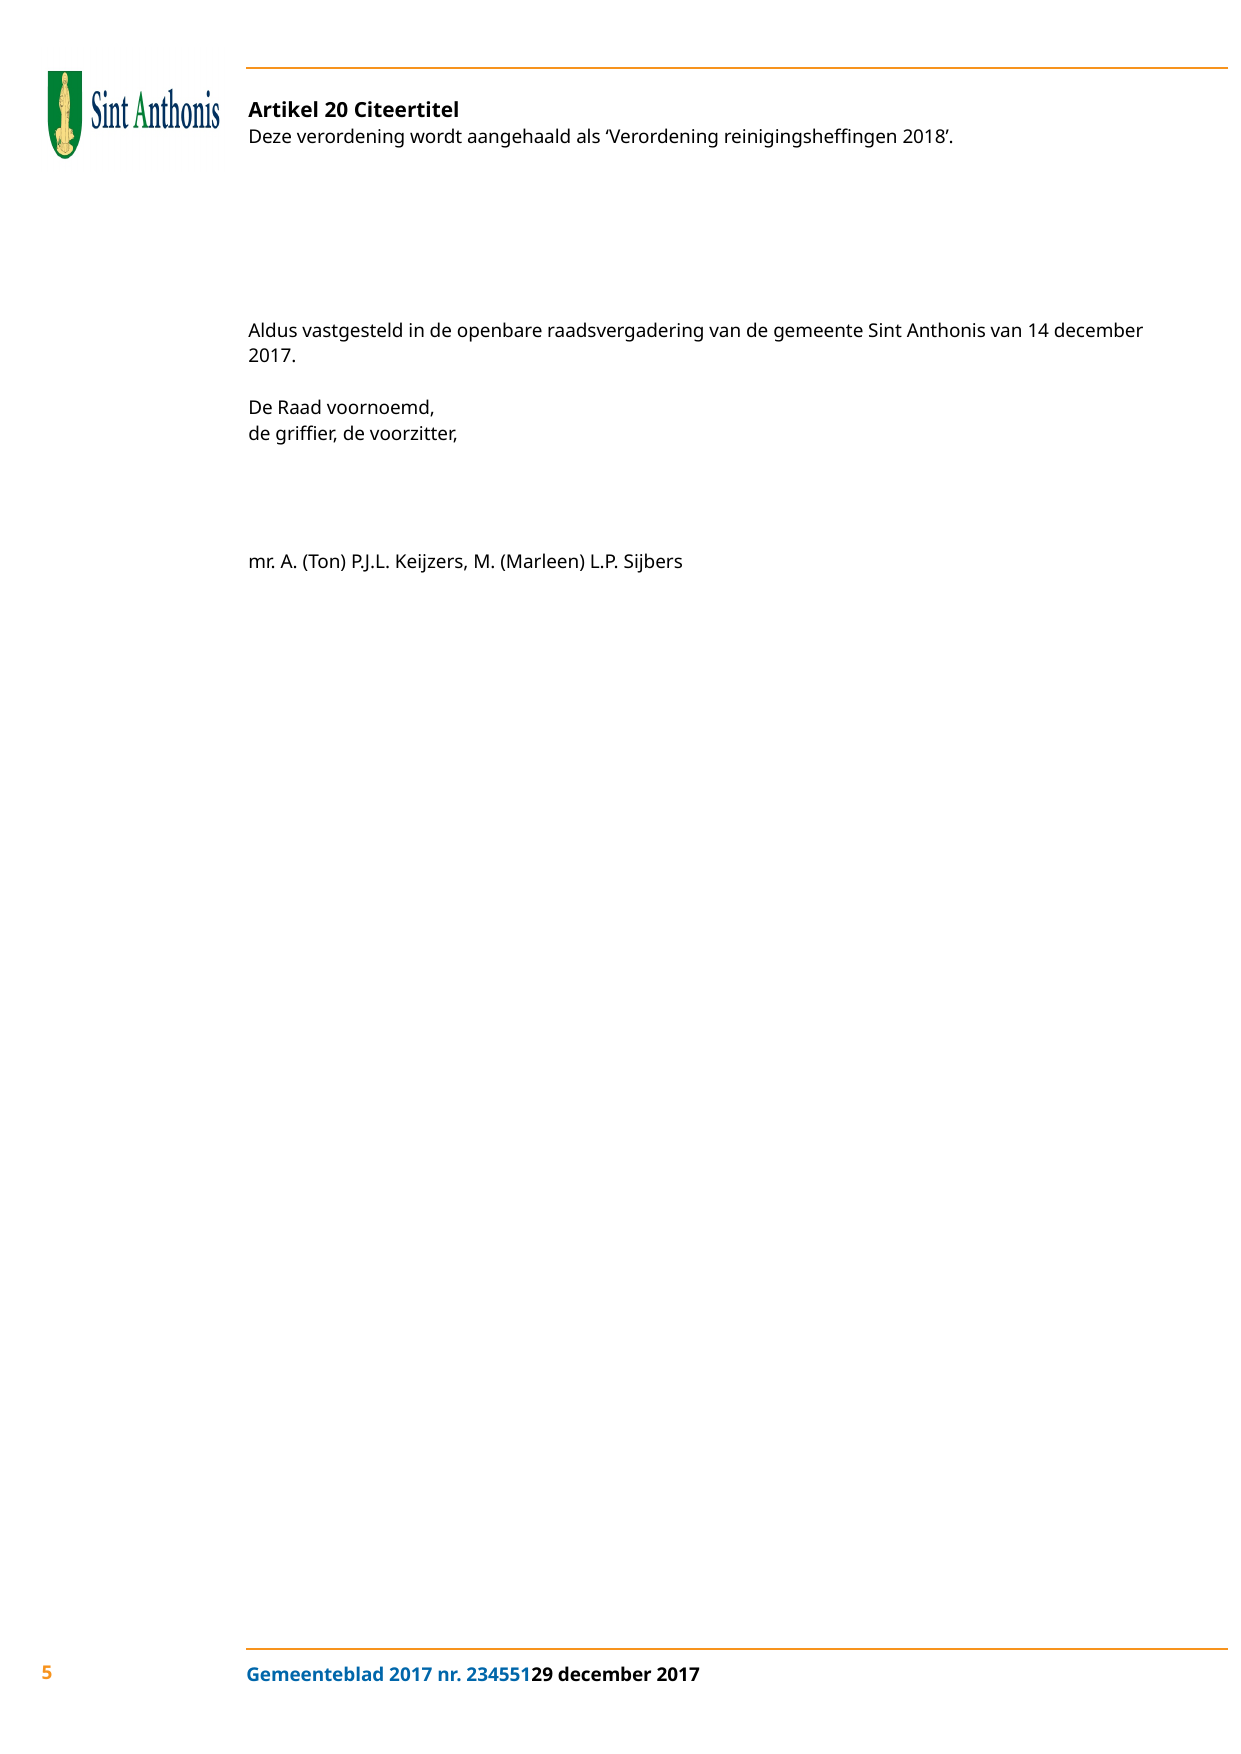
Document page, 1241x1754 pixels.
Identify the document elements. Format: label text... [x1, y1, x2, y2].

picture [41, 47, 231, 172]
text Artikel 20 Citeertitel [248, 95, 1152, 123]
text De Raad voornoemd, [248, 394, 1152, 420]
text Deze verordening wordt aangehaald als ‘Verordening reinigingsheffingen 2018’. [248, 123, 1152, 149]
text mr. A. (Ton) P.J.L. Keijzers, M. (Marleen) L.P. Sijbers [248, 548, 1152, 574]
text Aldus vastgesteld in de openbare raadsvergadering van de gemeente Sint Anthonis van 14 december 2017. [248, 317, 1152, 368]
text de griffier, de voorzitter, [248, 420, 1152, 445]
